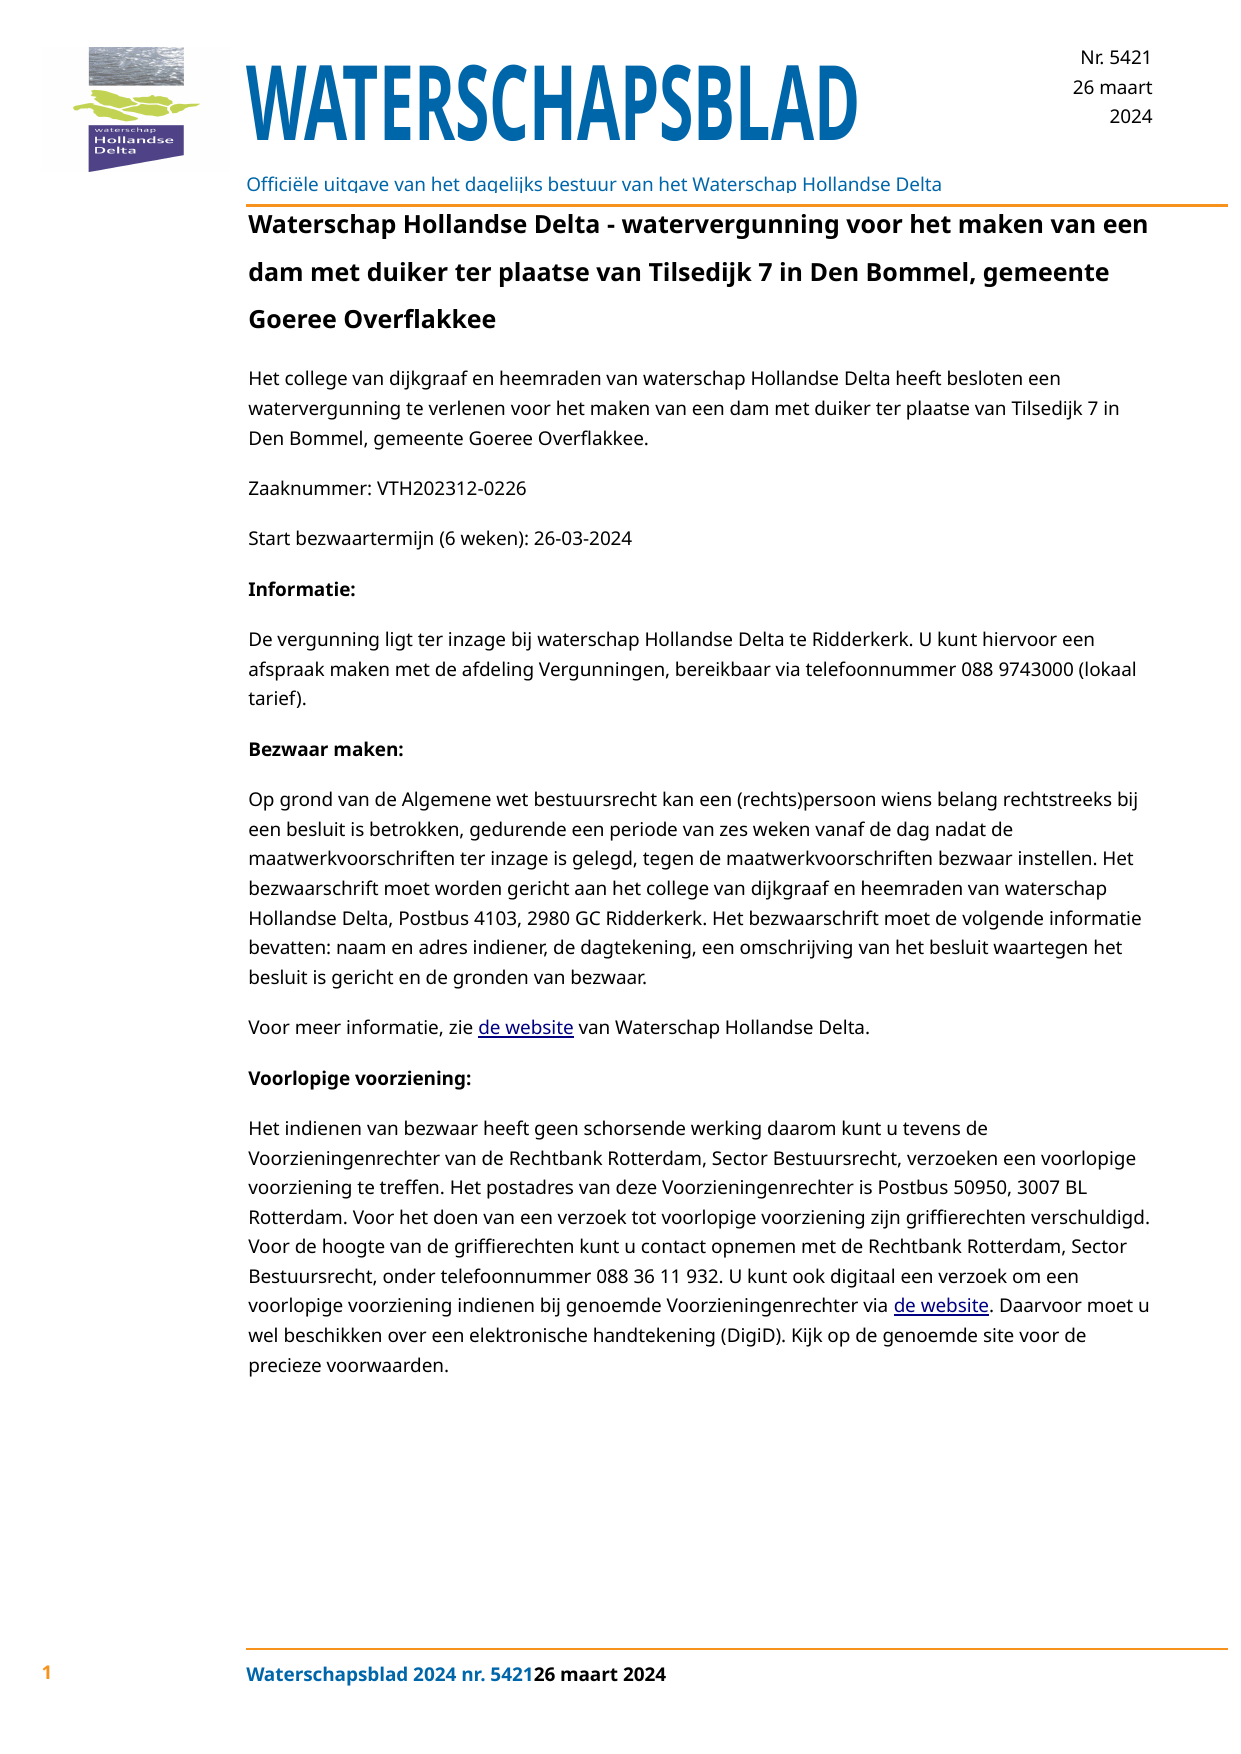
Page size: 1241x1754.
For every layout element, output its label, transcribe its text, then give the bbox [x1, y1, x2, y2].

text Start bezwaartermijn (6 weken): 26-03-2024 [248, 526, 1152, 551]
text De vergunning ligt ter inzage bij waterschap Hollandse Delta te Ridderkerk. U kunt hiervoor een afspraak maken met de afdeling Vergunningen, bereikbaar via telefoonnummer 088 9743000 (lokaal tarief). [248, 626, 1152, 711]
text Voor meer informatie, zie de website van Waterschap Hollandse Delta. [248, 1014, 1152, 1040]
text Op grond van de Algemene wet bestuursrecht kan een (rechts)persoon wiens belang rechtstreeks bij een besluit is betrokken, gedurende een periode van zes weken vanaf de dag nadat de maatwerkvoorschriften ter inzage is gelegd, tegen de maatwerkvoorschriften bezwaar instellen. Het bezwaarschrift moet worden gericht aan het college van dijkgraaf en heemraden van waterschap Hollandse Delta, Postbus 4103, 2980 GC Ridderkerk. Het bezwaarschrift moet de volgende informatie bevatten: naam en adres indiener, de dagtekening, een omschrijving van het besluit waartegen het besluit is gericht en de gronden van bezwaar. [248, 786, 1152, 989]
text Informatie: [248, 576, 1152, 602]
picture [41, 47, 231, 172]
text Voorlopige voorziening: [248, 1065, 1152, 1090]
text Het indienen van bezwaar heeft geen schorsende werking daarom kunt u tevens de Voorzieningenrechter van de Rechtbank Rotterdam, Sector Bestuursrecht, verzoeken een voorlopige voorziening te treffen. Het postadres van deze Voorzieningenrechter is Postbus 50950, 3007 BL Rotterdam. Voor het doen van een verzoek tot voorlopige voorziening zijn griffierechten verschuldigd. Voor de hoogte van de griffierechten kunt u contact opnemen met de Rechtbank Rotterdam, Sector Bestuursrecht, onder telefoonnummer 088 36 11 932. U kunt ook digitaal een verzoek om een voorlopige voorziening indienen bij genoemde Voorzieningenrechter via de website. Daarvoor moet u wel beschikken over een elektronische handtekening (DigiD). Kijk op de genoemde site voor de precieze voorwaarden. [248, 1115, 1152, 1377]
text Zaaknummer: VTH202312-0226 [248, 475, 1152, 501]
text Waterschap Hollandse Delta - watervergunning voor het maken van een dam met duiker ter plaatse van Tilsedijk 7 in Den Bommel, gemeente Goeree Overflakkee [248, 207, 1152, 336]
text Bezwaar maken: [248, 736, 1152, 762]
text Het college van dijkgraaf en heemraden van waterschap Hollandse Delta heeft besloten een watervergunning te verlenen voor het maken van een dam met duiker ter plaatse van Tilsedijk 7 in Den Bommel, gemeente Goeree Overflakkee. [248, 366, 1152, 450]
